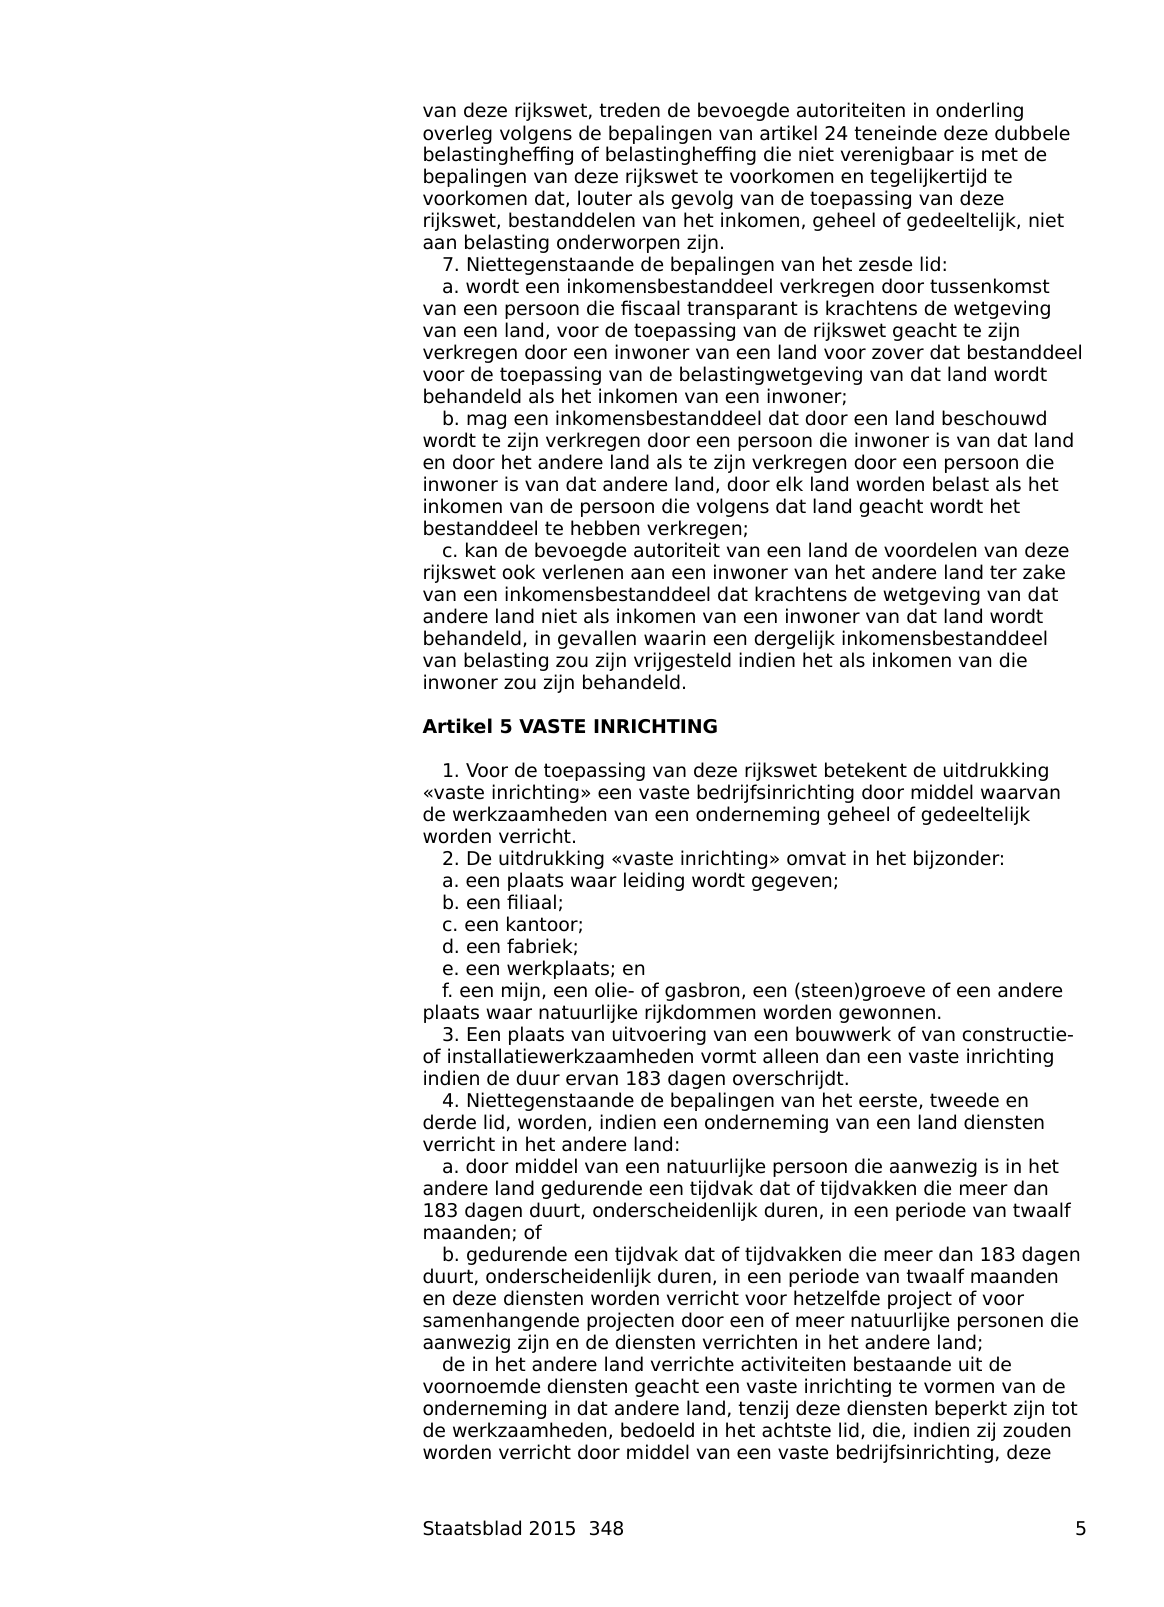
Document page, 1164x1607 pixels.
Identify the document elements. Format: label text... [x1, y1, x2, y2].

text van deze rijkswet, treden de bevoegde autoriteiten in onderling overleg volgens de bepalingen van artikel 24 teneinde deze dubbele belastingheffing of belastingheffing die niet verenigbaar is met de bepalingen van deze rijkswet te voorkomen en tegelijkertijd te voorkomen dat, louter als gevolg van de toepassing van deze rijkswet, bestanddelen van het inkomen, geheel of gedeeltelijk, niet aan belasting onderworpen zijn. [422, 100, 1087, 254]
text de in het andere land verrichte activiteiten bestaande uit de voornoemde diensten geacht een vaste inrichting te vormen van de onderneming in dat andere land, tenzij deze diensten beperkt zijn tot de werkzaamheden, bedoeld in het achtste lid, die, indien zij zouden worden verricht door middel van een vaste bedrijfsinrichting, deze [422, 1354, 1087, 1463]
text 1. Voor de toepassing van deze rijkswet betekent de uitdrukking «vaste inrichting» een vaste bedrijfsinrichting door middel waarvan de werkzaamheden van een onderneming geheel of gedeeltelijk worden verricht. [422, 760, 1087, 848]
text b. gedurende een tijdvak dat of tijdvakken die meer dan 183 dagen duurt, onderscheidenlijk duren, in een periode van twaalf maanden en deze diensten worden verricht voor hetzelfde project of voor samenhangende projecten door een of meer natuurlijke personen die aanwezig zijn en de diensten verrichten in het andere land; [422, 1244, 1087, 1354]
text a. wordt een inkomensbestanddeel verkregen door tussenkomst van een persoon die fiscaal transparant is krachtens de wetgeving van een land, voor de toepassing van de rijkswet geacht te zijn verkregen door een inwoner van een land voor zover dat bestanddeel voor de toepassing van de belastingwetgeving van dat land wordt behandeld als het inkomen van een inwoner; [422, 276, 1087, 408]
text b. mag een inkomensbestanddeel dat door een land beschouwd wordt te zijn verkregen door een persoon die inwoner is van dat land en door het andere land als te zijn verkregen door een persoon die inwoner is van dat andere land, door elk land worden belast als het inkomen van de persoon die volgens dat land geacht wordt het bestanddeel te hebben verkregen; [422, 408, 1087, 540]
text c. kan de bevoegde autoriteit van een land de voordelen van deze rijkswet ook verlenen aan een inwoner van het andere land ter zake van een inkomensbestanddeel dat krachtens de wetgeving van dat andere land niet als inkomen van een inwoner van dat land wordt behandeld, in gevallen waarin een dergelijk inkomensbestanddeel van belasting zou zijn vrijgesteld indien het als inkomen van die inwoner zou zijn behandeld. [422, 540, 1087, 694]
text 4. Niettegenstaande de bepalingen van het eerste, tweede en derde lid, worden, indien een onderneming van een land diensten verricht in het andere land: [422, 1090, 1087, 1156]
subtitle Artikel 5 VASTE INRICHTING [422, 716, 1087, 738]
text a. door middel van een natuurlijke persoon die aanwezig is in het andere land gedurende een tijdvak dat of tijdvakken die meer dan 183 dagen duurt, onderscheidenlijk duren, in een periode van twaalf maanden; of [422, 1156, 1087, 1244]
text b. een filiaal; [422, 892, 1087, 914]
text 3. Een plaats van uitvoering van een bouwwerk of van constructie- of installatiewerkzaamheden vormt alleen dan een vaste inrichting indien de duur ervan 183 dagen overschrijdt. [422, 1024, 1087, 1090]
text a. een plaats waar leiding wordt gegeven; [422, 870, 1087, 892]
text d. een fabriek; [422, 936, 1087, 958]
text 7. Niettegenstaande de bepalingen van het zesde lid: [422, 254, 1087, 276]
text c. een kantoor; [422, 914, 1087, 936]
text 2. De uitdrukking «vaste inrichting» omvat in het bijzonder: [422, 848, 1087, 870]
text f. een mijn, een olie- of gasbron, een (steen)groeve of een andere plaats waar natuurlijke rijkdommen worden gewonnen. [422, 980, 1087, 1024]
text e. een werkplaats; en [422, 958, 1087, 980]
